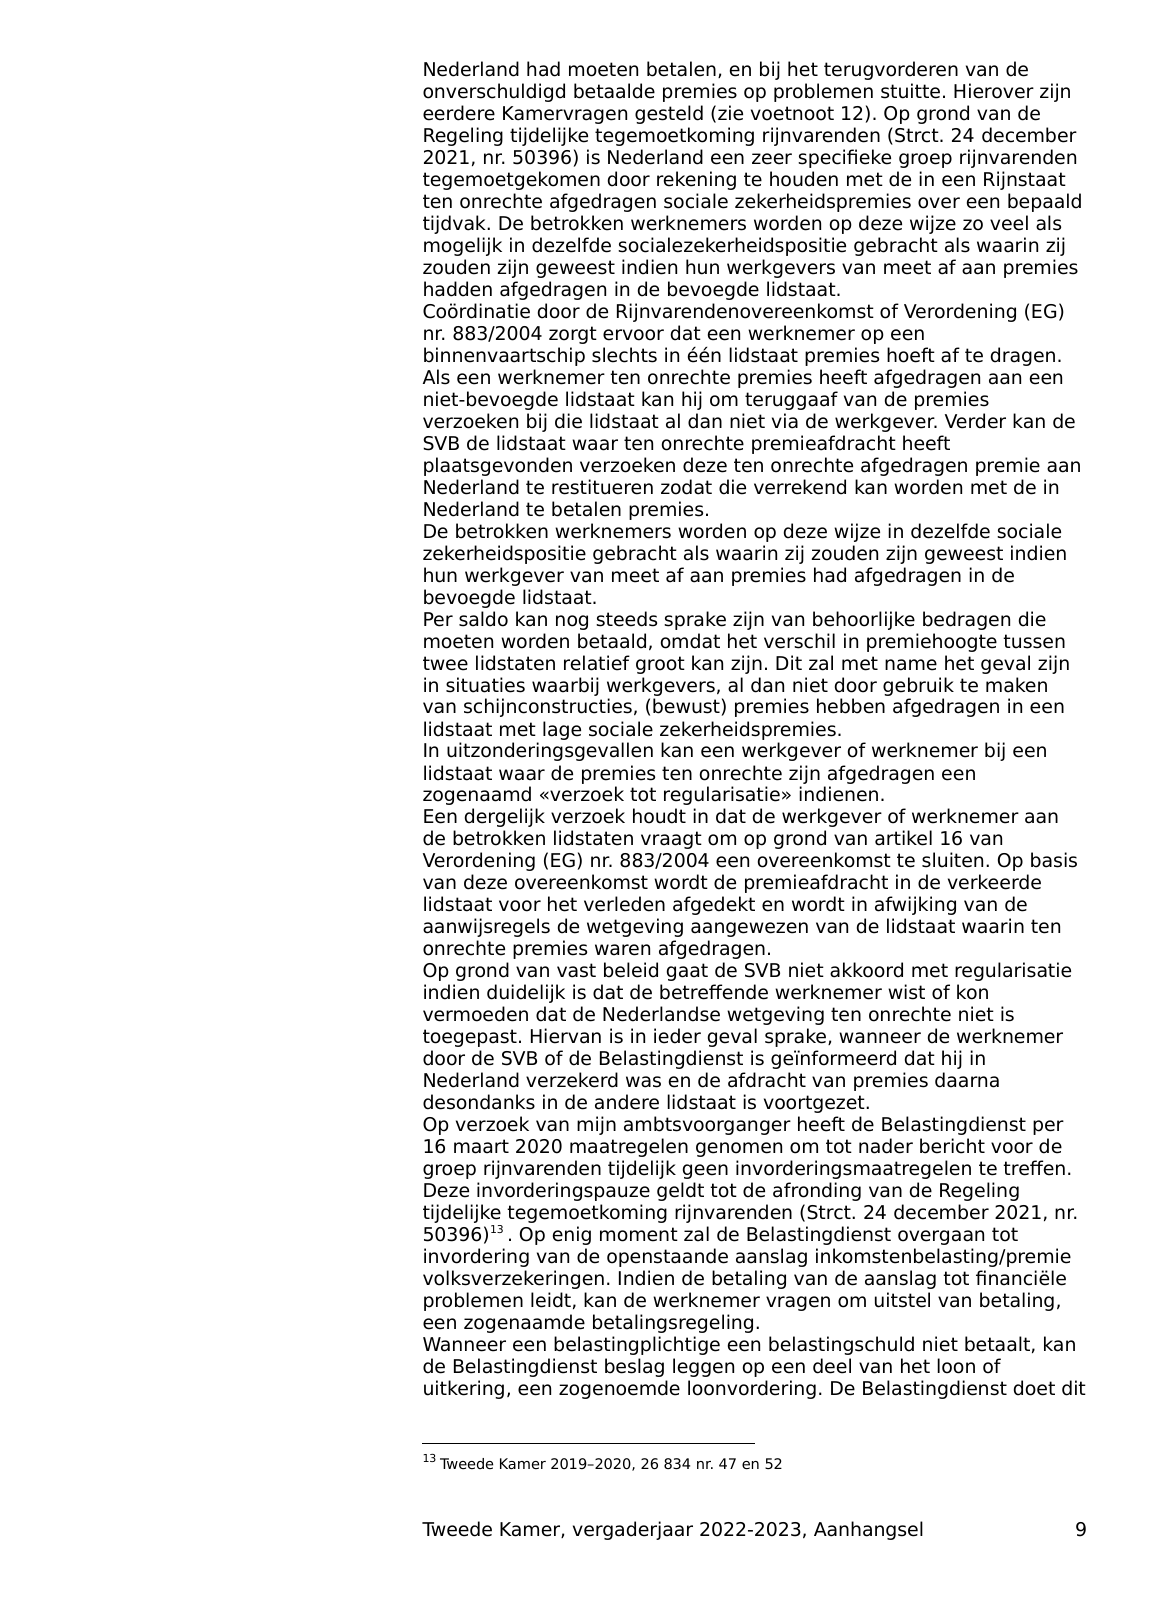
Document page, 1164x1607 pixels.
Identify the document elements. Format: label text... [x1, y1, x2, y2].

text Als een werknemer ten onrechte premies heeft afgedragen aan een niet-bevoegde lidstaat kan hij om teruggaaf van de premies verzoeken bij die lidstaat al dan niet via de werkgever. Verder kan de SVB de lidstaat waar ten onrechte premieafdracht heeft plaatsgevonden verzoeken deze ten onrechte afgedragen premie aan Nederland te restitueren zodat die verrekend kan worden met de in Nederland te betalen premies. [422, 367, 1087, 521]
text Tweede Kamer 2019–2020, 26 834 nr. 47 en 52 [422, 1452, 1087, 1474]
text Op verzoek van mijn ambtsvoorganger heeft de Belastingdienst per 16 maart 2020 maatregelen genomen om tot nader bericht voor de groep rijnvarenden tijdelijk geen invorderingsmaatregelen te treffen. Deze invorderingspauze geldt tot de afronding van de Regeling tijdelijke tegemoetkoming rijnvarenden (Strct. 24 december 2021, nr. 50396). Op enig moment zal de Belastingdienst overgaan tot invordering van de openstaande aanslag inkomstenbelasting/premie volksverzekeringen. Indien de betaling van de aanslag tot financiële problemen leidt, kan de werknemer vragen om uitstel van betaling, een zogenaamde betalingsregeling. [422, 1114, 1087, 1334]
text Een dergelijk verzoek houdt in dat de werkgever of werknemer aan de betrokken lidstaten vraagt om op grond van artikel 16 van Verordening (EG) nr. 883/2004 een overeenkomst te sluiten. Op basis van deze overeenkomst wordt de premieafdracht in de verkeerde lidstaat voor het verleden afgedekt en wordt in afwijking van de aanwijsregels de wetgeving aangewezen van de lidstaat waarin ten onrechte premies waren afgedragen. [422, 806, 1087, 960]
text Nederland had moeten betalen, en bij het terugvorderen van de onverschuldigd betaalde premies op problemen stuitte. Hierover zijn eerdere Kamervragen gesteld (zie voetnoot 12). Op grond van de Regeling tijdelijke tegemoetkoming rijnvarenden (Strct. 24 december 2021, nr. 50396) is Nederland een zeer specifieke groep rijnvarenden tegemoetgekomen door rekening te houden met de in een Rijnstaat ten onrechte afgedragen sociale zekerheidspremies over een bepaald tijdvak. De betrokken werknemers worden op deze wijze zo veel als mogelijk in dezelfde socialezekerheidspositie gebracht als waarin zij zouden zijn geweest indien hun werkgevers van meet af aan premies hadden afgedragen in de bevoegde lidstaat. [422, 59, 1087, 301]
text Coördinatie door de Rijnvarendenovereenkomst of Verordening (EG) nr. 883/2004 zorgt ervoor dat een werknemer op een binnenvaartschip slechts in één lidstaat premies hoeft af te dragen. [422, 301, 1087, 367]
text In uitzonderingsgevallen kan een werkgever of werknemer bij een lidstaat waar de premies ten onrechte zijn afgedragen een zogenaamd «verzoek tot regularisatie» indienen. [422, 740, 1087, 806]
text De betrokken werknemers worden op deze wijze in dezelfde sociale zekerheidspositie gebracht als waarin zij zouden zijn geweest indien hun werkgever van meet af aan premies had afgedragen in de bevoegde lidstaat. [422, 521, 1087, 608]
text Wanneer een belastingplichtige een belastingschuld niet betaalt, kan de Belastingdienst beslag leggen op een deel van het loon of uitkering, een zogenoemde loonvordering. De Belastingdienst doet dit [422, 1334, 1087, 1400]
text Op grond van vast beleid gaat de SVB niet akkoord met regularisatie indien duidelijk is dat de betreffende werknemer wist of kon vermoeden dat de Nederlandse wetgeving ten onrechte niet is toegepast. Hiervan is in ieder geval sprake, wanneer de werknemer door de SVB of de Belastingdienst is geïnformeerd dat hij in Nederland verzekerd was en de afdracht van premies daarna desondanks in de andere lidstaat is voortgezet. [422, 960, 1087, 1114]
text Per saldo kan nog steeds sprake zijn van behoorlijke bedragen die moeten worden betaald, omdat het verschil in premiehoogte tussen twee lidstaten relatief groot kan zijn. Dit zal met name het geval zijn in situaties waarbij werkgevers, al dan niet door gebruik te maken van schijnconstructies, (bewust) premies hebben afgedragen in een lidstaat met lage sociale zekerheidspremies. [422, 608, 1087, 740]
